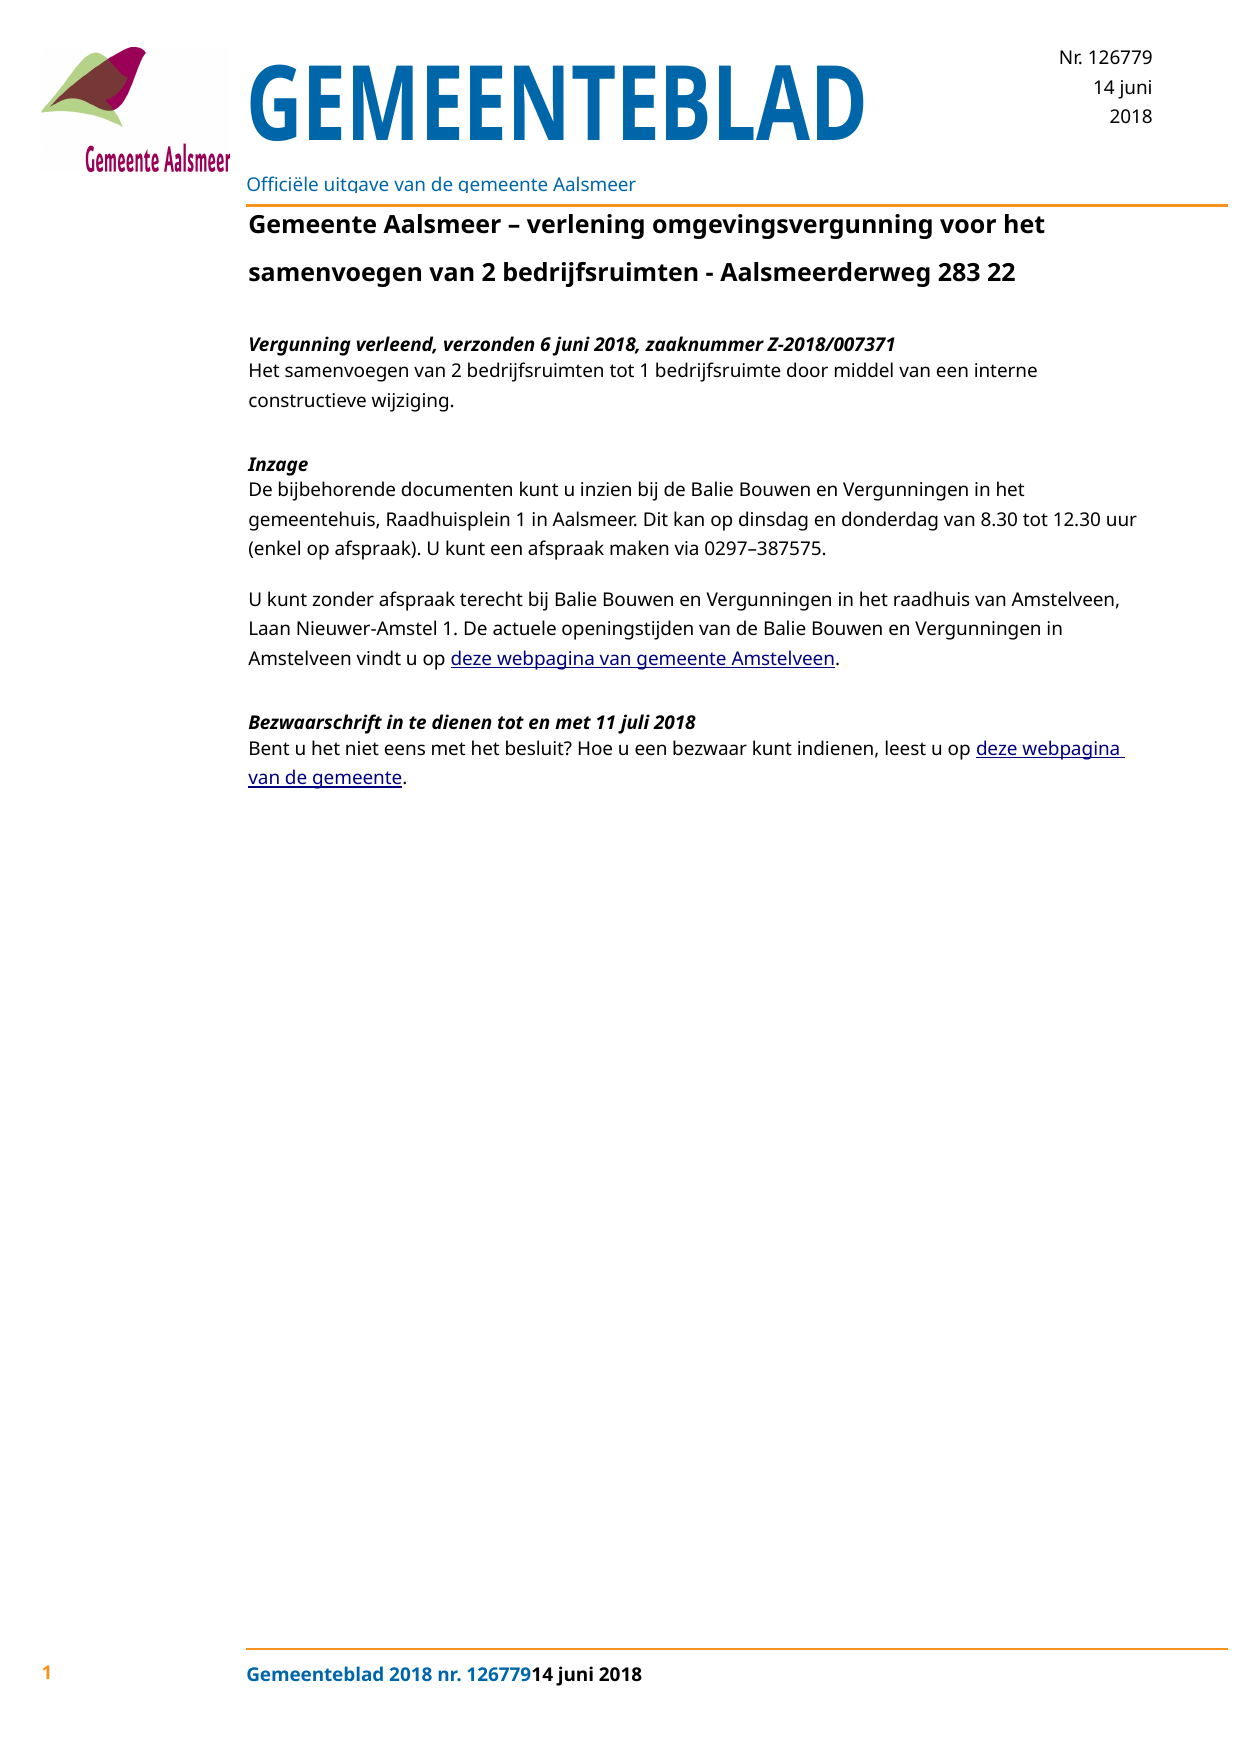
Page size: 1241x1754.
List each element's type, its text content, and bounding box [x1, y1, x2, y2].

text Bezwaarschrift in te dienen tot en met 11 juli 2018 [248, 709, 1152, 735]
text Bent u het niet eens met het besluit? Hoe u een bezwaar kunt indienen, leest u op deze webpagina van de gemeente. [248, 735, 1152, 790]
picture [41, 47, 231, 172]
text Gemeente Aalsmeer – verlening omgevingsvergunning voor het samenvoegen van 2 bedrijfsruimten - Aalsmeerderweg 283 22 [248, 207, 1152, 288]
text Inzage [248, 451, 1152, 476]
text U kunt zonder afspraak terecht bij Balie Bouwen en Vergunningen in het raadhuis van Amstelveen, Laan Nieuwer-Amstel 1. De actuele openingstijden van de Balie Bouwen en Vergunningen in Amstelveen vindt u op deze webpagina van gemeente Amstelveen. [248, 586, 1152, 671]
text Vergunning verleend, verzonden 6 juni 2018, zaaknummer Z-2018/007371 [248, 331, 1152, 357]
text Het samenvoegen van 2 bedrijfsruimten tot 1 bedrijfsruimte door middel van een interne constructieve wijziging. [248, 357, 1152, 412]
text De bijbehorende documenten kunt u inzien bij de Balie Bouwen en Vergunningen in het gemeentehuis, Raadhuisplein 1 in Aalsmeer. Dit kan op dinsdag en donderdag van 8.30 tot 12.30 uur (enkel op afspraak). U kunt een afspraak maken via 0297–387575. [248, 476, 1152, 561]
